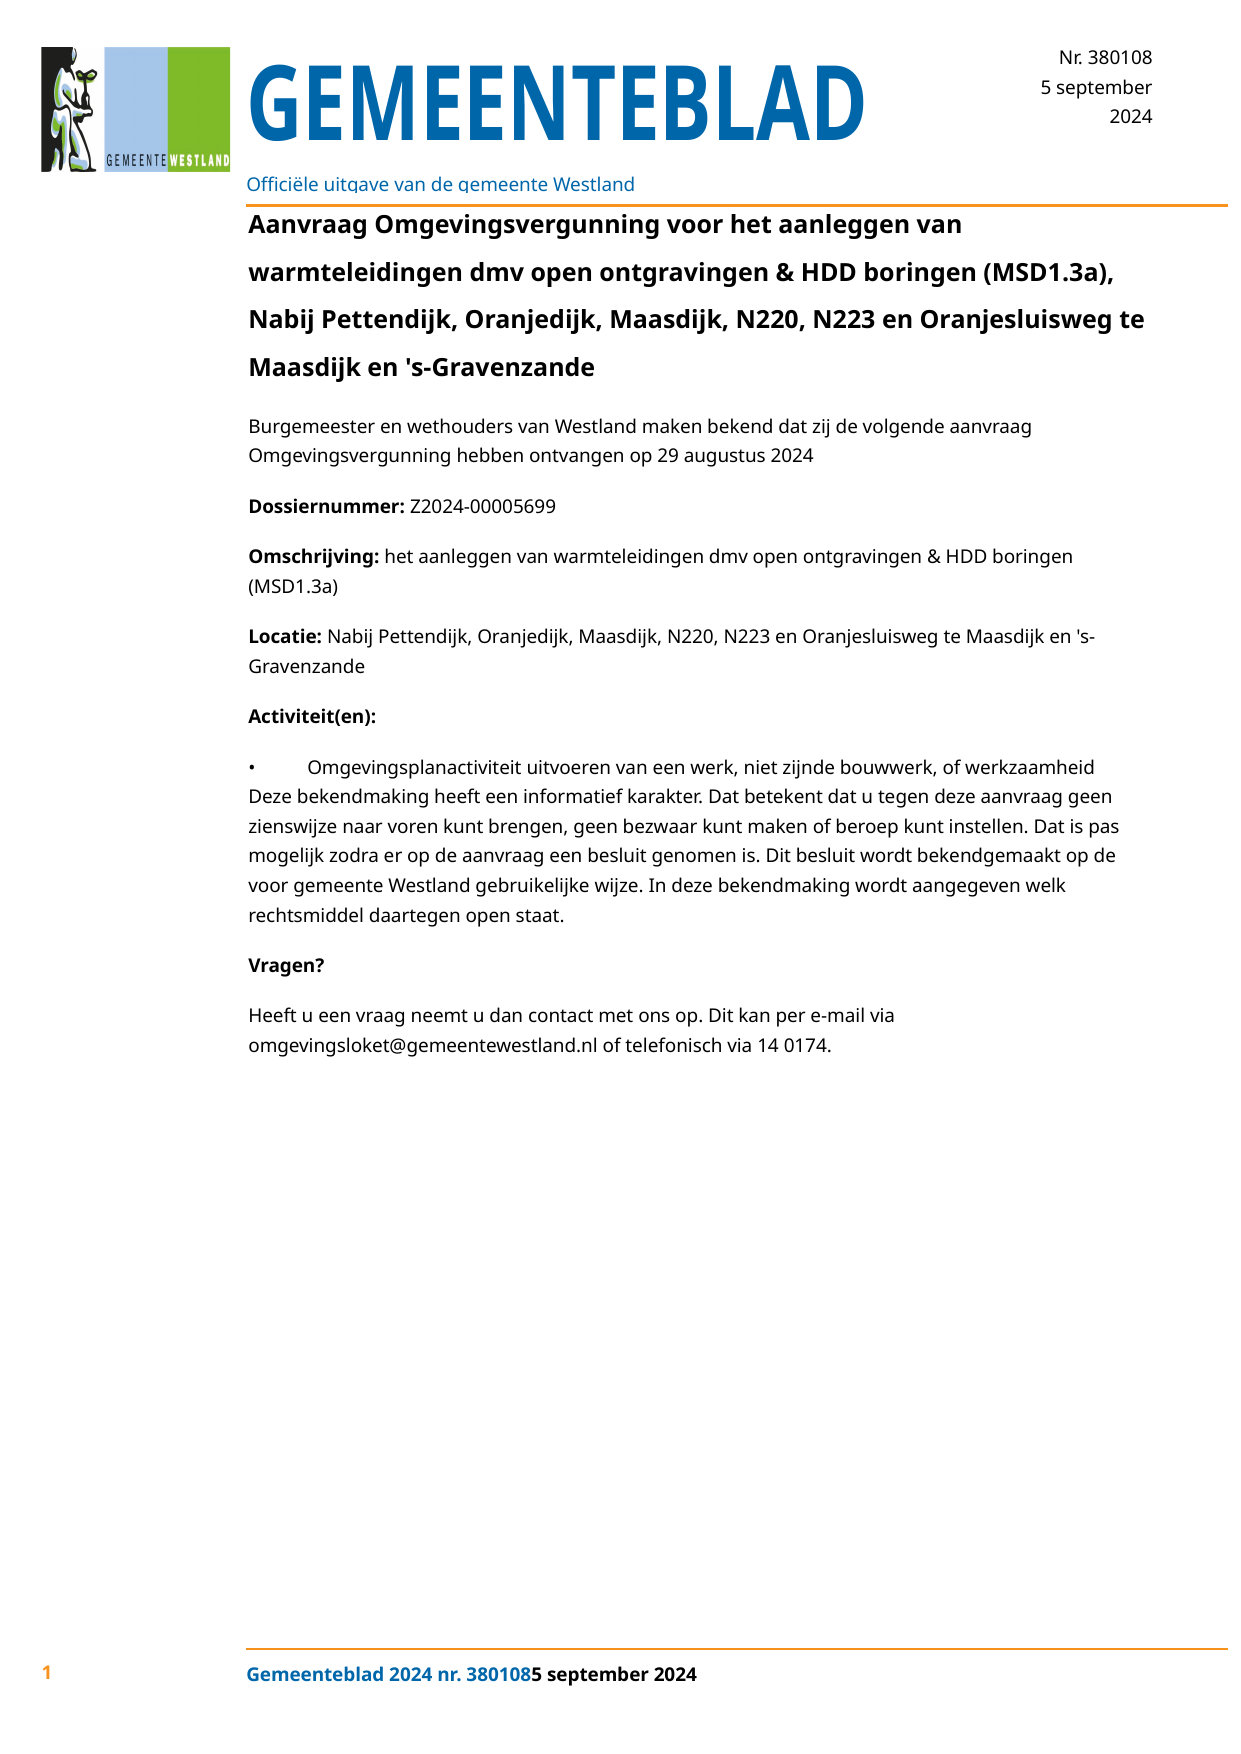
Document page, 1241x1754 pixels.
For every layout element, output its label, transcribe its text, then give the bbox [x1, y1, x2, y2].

text Activiteit(en): [248, 703, 1152, 729]
text Vragen? [248, 952, 1152, 978]
text Dossiernummer: Z2024-00005699 [248, 493, 1152, 519]
text Heeft u een vraag neemt u dan contact met ons op. Dit kan per e-mail via omgevingsloket@gemeentewestland.nl of telefonisch via 14 0174. [248, 1003, 1152, 1058]
text Burgemeester en wethouders van Westland maken bekend dat zij de volgende aanvraag Omgevingsvergunning hebben ontvangen op 29 augustus 2024 [248, 413, 1152, 468]
picture [41, 47, 231, 172]
text Deze bekendmaking heeft een informatief karakter. Dat betekent dat u tegen deze aanvraag geen zienswijze naar voren kunt brengen, geen bezwaar kunt maken of beroep kunt instellen. Dat is pas mogelijk zodra er op de aanvraag een besluit genomen is. Dit besluit wordt bekendgemaakt op de voor gemeente Westland gebruikelijke wijze. In deze bekendmaking wordt aangegeven welk rechtsmiddel daartegen open staat. [248, 783, 1152, 928]
text Omschrijving: het aanleggen van warmteleidingen dmv open ontgravingen & HDD boringen (MSD1.3a) [248, 543, 1152, 599]
list Omgevingsplanactiviteit uitvoeren van een werk, niet zijnde bouwwerk, of werkzaamheid [248, 754, 1152, 780]
text Aanvraag Omgevingsvergunning voor het aanleggen van warmteleidingen dmv open ontgravingen & HDD boringen (MSD1.3a), Nabij Pettendijk, Oranjedijk, Maasdijk, N220, N223 en Oranjesluisweg te Maasdijk en 's-Gravenzande [248, 207, 1152, 384]
text Locatie: Nabij Pettendijk, Oranjedijk, Maasdijk, N220, N223 en Oranjesluisweg te Maasdijk en 's-Gravenzande [248, 623, 1152, 679]
